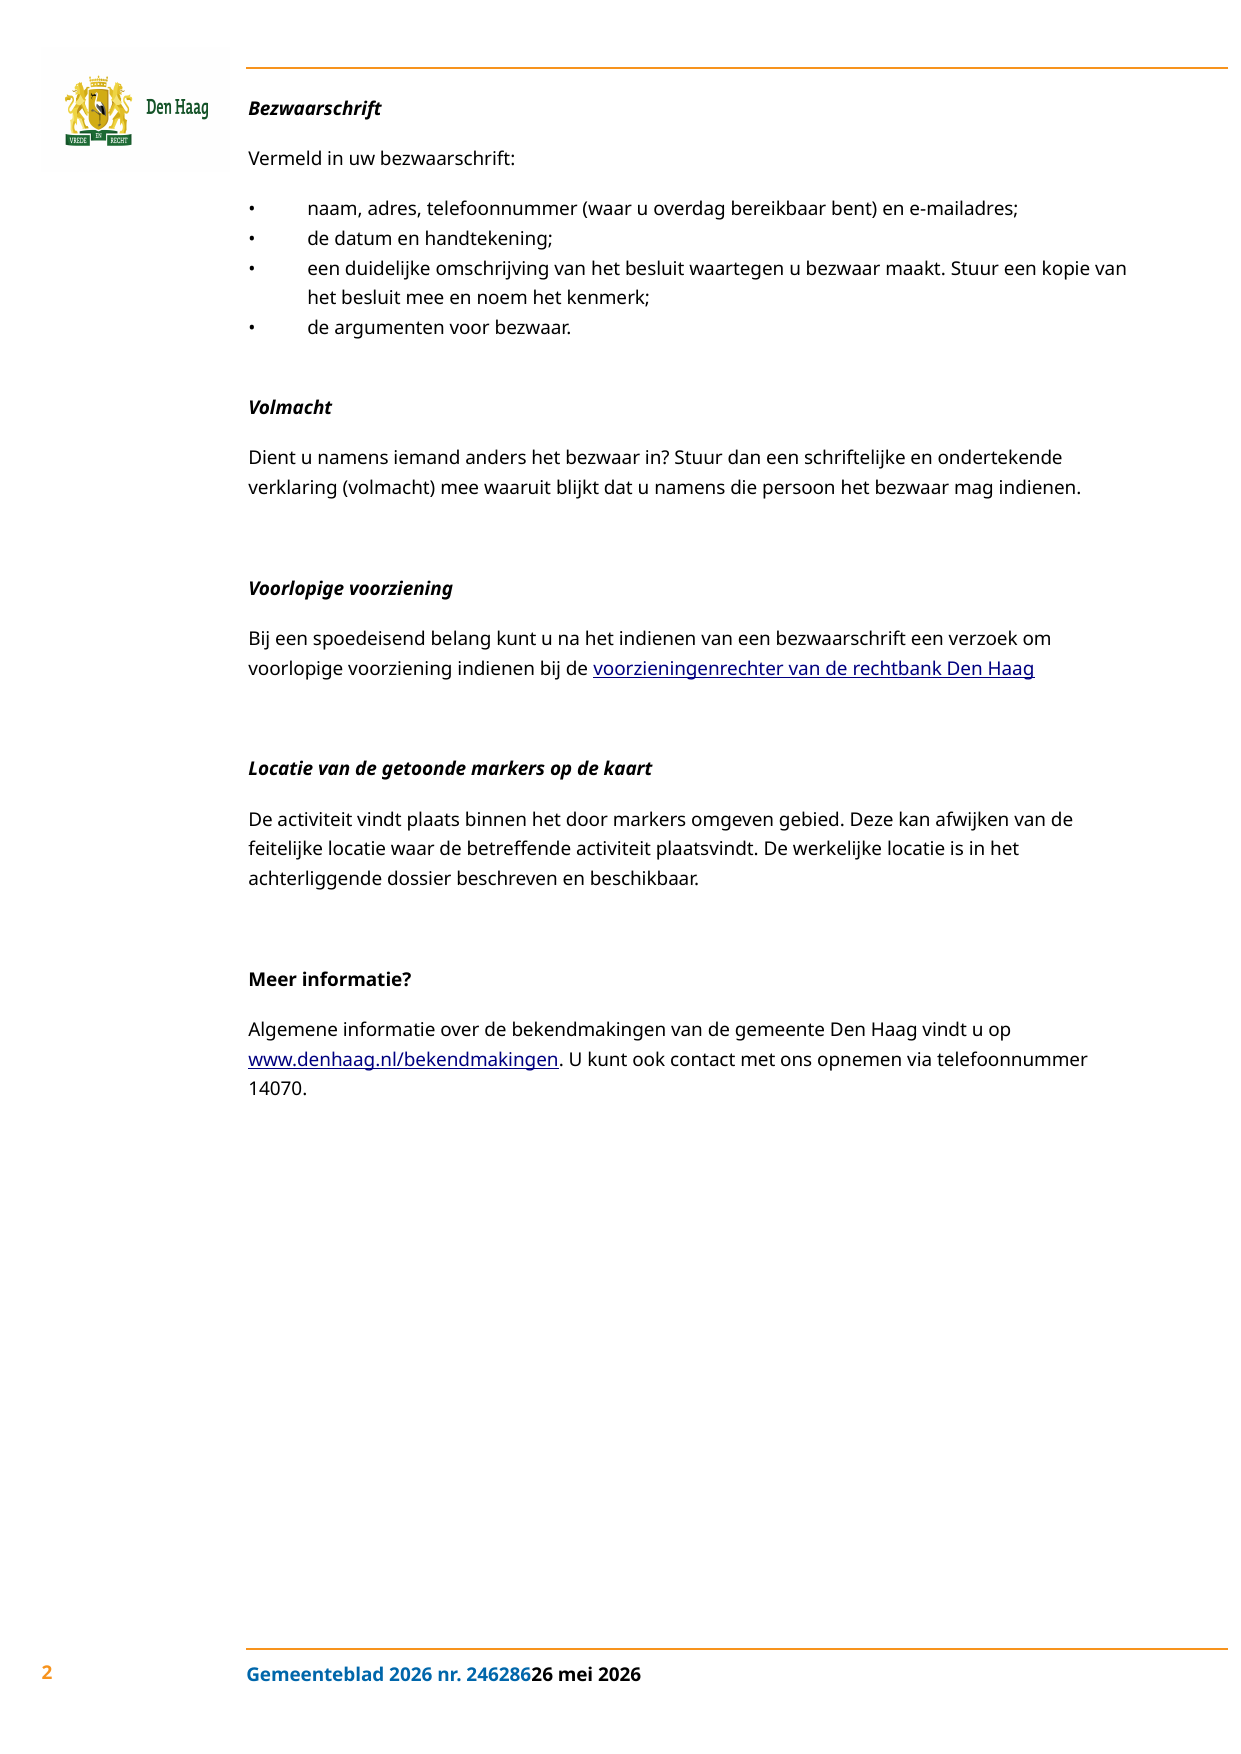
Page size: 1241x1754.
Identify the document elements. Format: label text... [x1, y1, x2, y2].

text Volmacht [248, 394, 1152, 420]
text Dient u namens iemand anders het bezwaar in? Stuur dan een schriftelijke en ondertekende verklaring (volmacht) mee waaruit blijkt dat u namens die persoon het bezwaar mag indienen. [248, 444, 1152, 500]
list de datum en handtekening; [248, 225, 1152, 251]
text De activiteit vindt plaats binnen het door markers omgeven gebied. Deze kan afwijken van de feitelijke locatie waar de betreffende activiteit plaatsvindt. De werkelijke locatie is in het achterliggende dossier beschreven en beschikbaar. [248, 806, 1152, 891]
picture [41, 47, 231, 172]
text Bij een spoedeisend belang kunt u na het indienen van een bezwaarschrift een verzoek om voorlopige voorziening indienen bij de voorzieningenrechter van de rechtbank Den Haag [248, 625, 1152, 681]
text Algemene informatie over de bekendmakingen van de gemeente Den Haag vindt u op www.denhaag.nl/bekendmakingen. U kunt ook contact met ons opnemen via telefoonnummer 14070. [248, 1016, 1152, 1101]
text Bezwaarschrift [248, 95, 1152, 121]
text Vermeld in uw bezwaarschrift: [248, 145, 1152, 171]
text Locatie van de getoonde markers op de kaart [248, 756, 1152, 781]
list naam, adres, telefoonnummer (waar u overdag bereikbaar bent) en e-mailadres; [248, 196, 1152, 221]
text Meer informatie? [248, 966, 1152, 992]
text Voorlopige voorziening [248, 575, 1152, 601]
list een duidelijke omschrijving van het besluit waartegen u bezwaar maakt. Stuur een kopie van het besluit mee en noem het kenmerk; [248, 255, 1152, 310]
list de argumenten voor bezwaar. [248, 314, 1152, 340]
